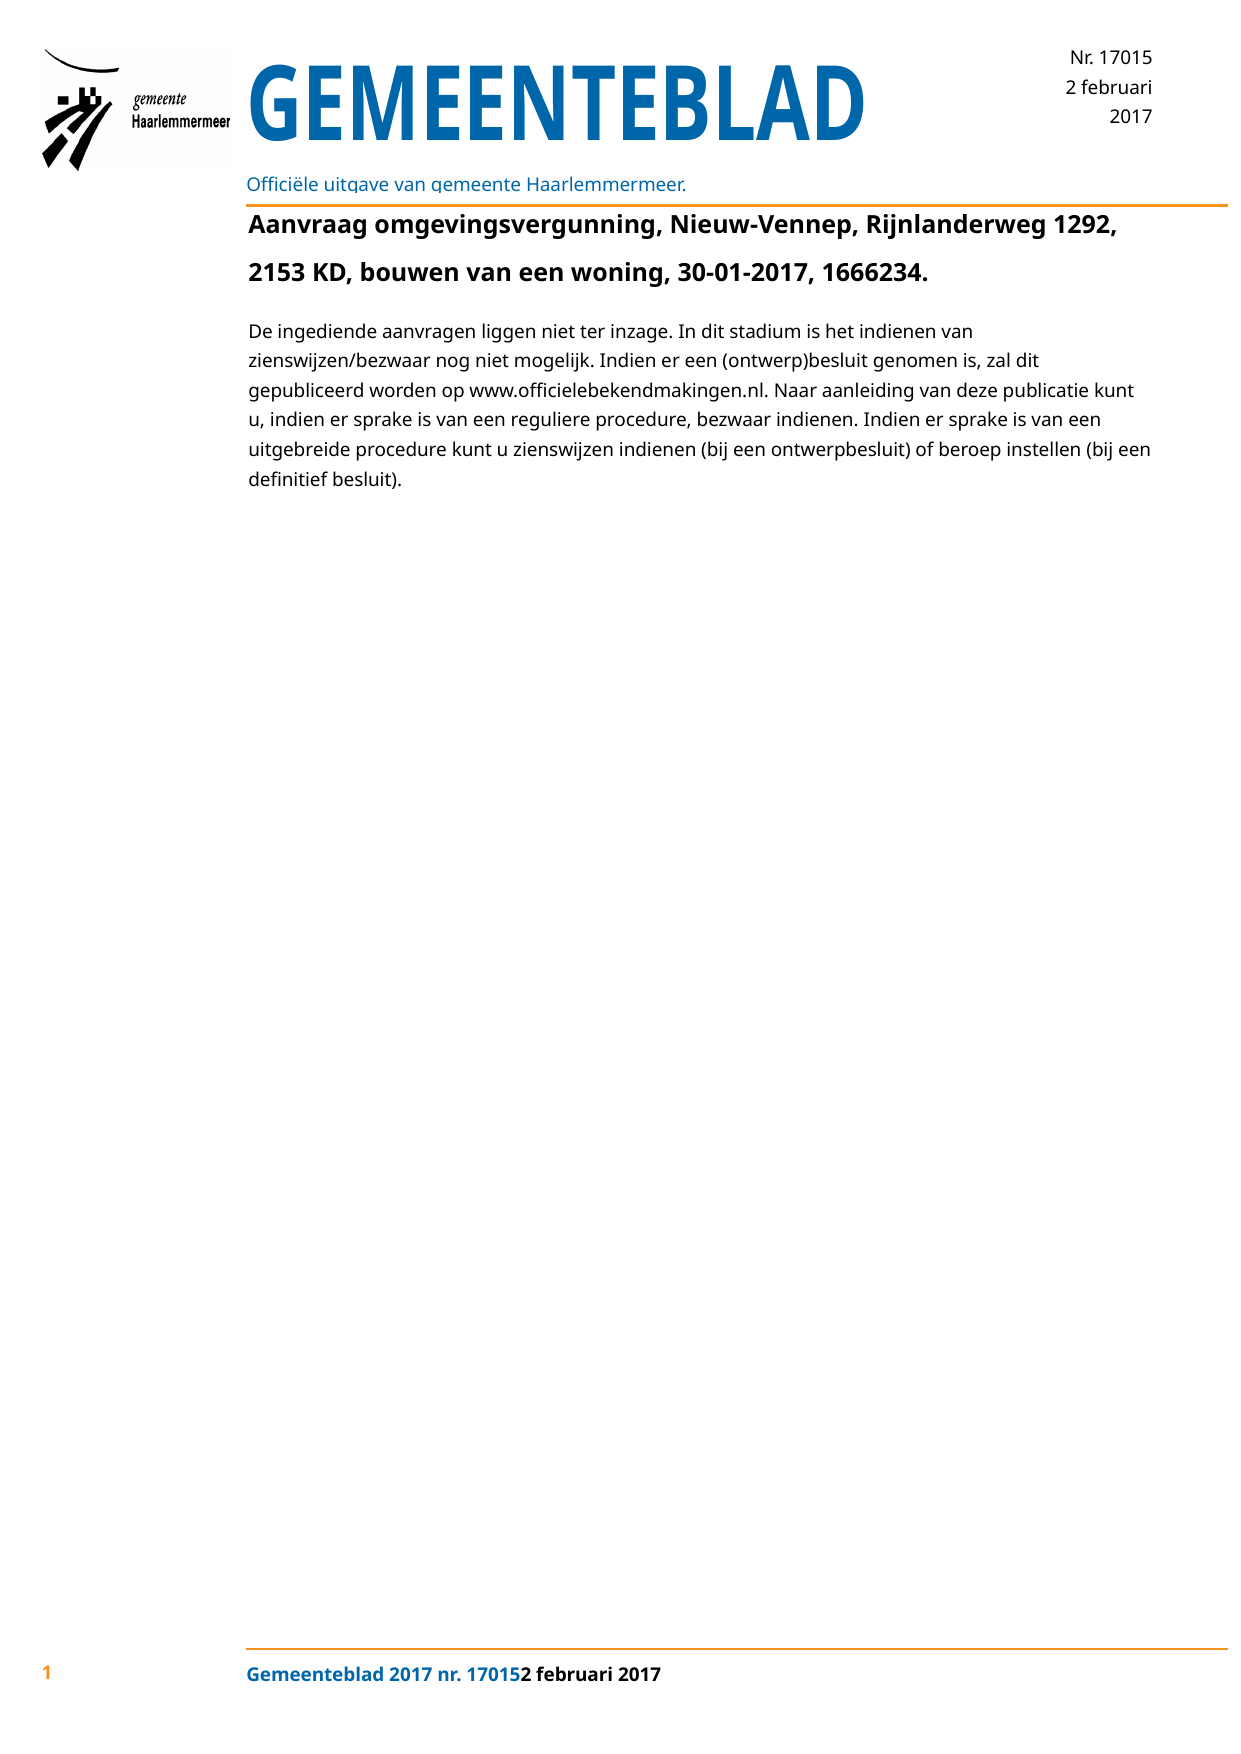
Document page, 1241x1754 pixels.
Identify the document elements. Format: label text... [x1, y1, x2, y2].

text De ingediende aanvragen liggen niet ter inzage. In dit stadium is het indienen van zienswijzen/bezwaar nog niet mogelijk. Indien er een (ontwerp)besluit genomen is, zal dit gepubliceerd worden op www.officielebekendmakingen.nl. Naar aanleiding van deze publicatie kunt u, indien er sprake is van een reguliere procedure, bezwaar indienen. Indien er sprake is van een uitgebreide procedure kunt u zienswijzen indienen (bij een ontwerpbesluit) of beroep instellen (bij een definitief besluit). [248, 318, 1152, 492]
picture [41, 47, 231, 172]
text Aanvraag omgevingsvergunning, Nieuw-Vennep, Rijnlanderweg 1292, 2153 KD, bouwen van een woning, 30-01-2017, 1666234. [248, 207, 1152, 288]
